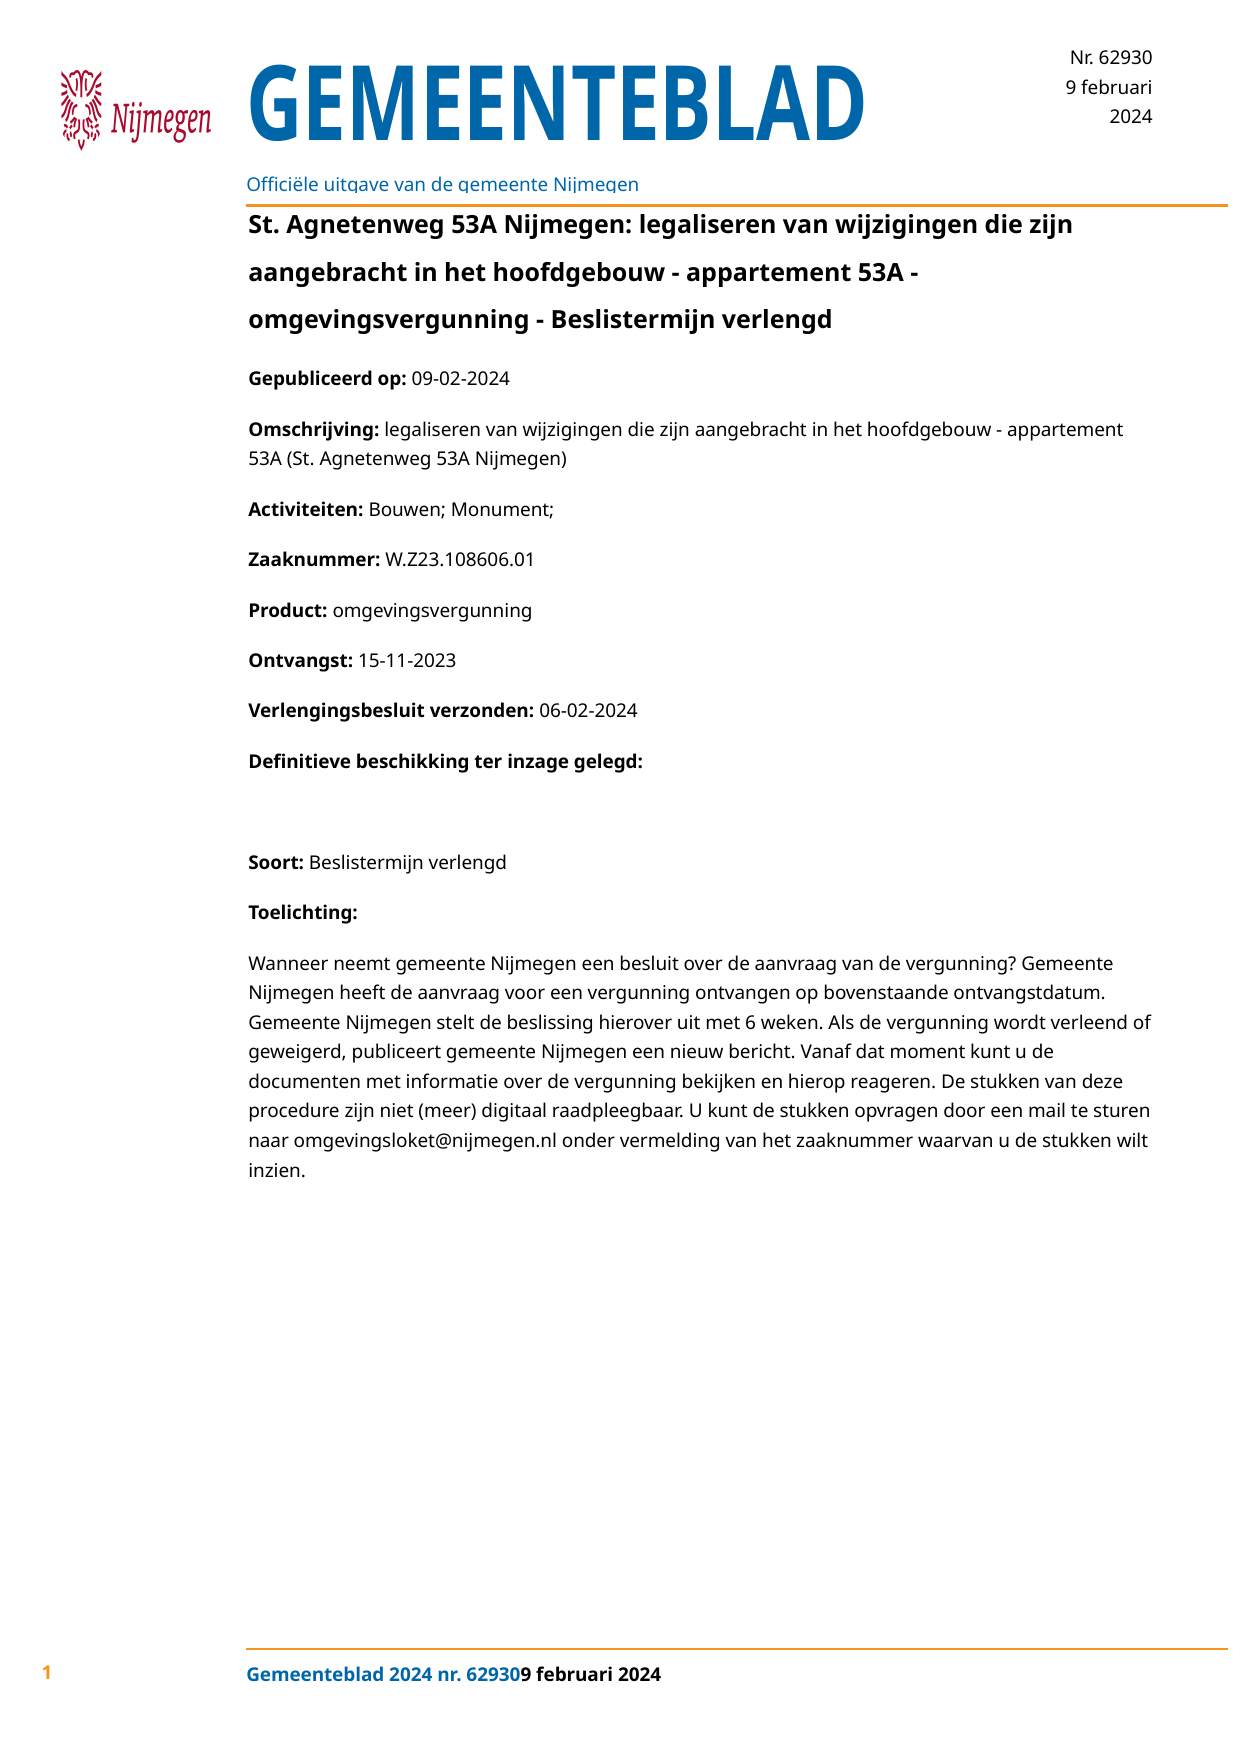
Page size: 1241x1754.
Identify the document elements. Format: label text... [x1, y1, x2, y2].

picture [41, 47, 231, 172]
text Zaaknummer: W.Z23.108606.01 [248, 546, 1152, 572]
text Wanneer neemt gemeente Nijmegen een besluit over de aanvraag van de vergunning? Gemeente Nijmegen heeft de aanvraag voor een vergunning ontvangen op bovenstaande ontvangstdatum. Gemeente Nijmegen stelt de beslissing hierover uit met 6 weken. Als de vergunning wordt verleend of geweigerd, publiceert gemeente Nijmegen een nieuw bericht. Vanaf dat moment kunt u de documenten met informatie over de vergunning bekijken en hierop reageren. De stukken van deze procedure zijn niet (meer) digitaal raadpleegbaar. U kunt de stukken opvragen door een mail te sturen naar omgevingsloket@nijmegen.nl onder vermelding van het zaaknummer waarvan u de stukken wilt inzien. [248, 950, 1152, 1182]
text Toelichting: [248, 899, 1152, 925]
text Product: omgevingsvergunning [248, 597, 1152, 622]
text Omschrijving: legaliseren van wijzigingen die zijn aangebracht in het hoofdgebouw - appartement 53A (St. Agnetenweg 53A Nijmegen) [248, 416, 1152, 471]
text Definitieve beschikking ter inzage gelegd: [248, 748, 1152, 774]
text Verlengingsbesluit verzonden: 06-02-2024 [248, 698, 1152, 723]
text St. Agnetenweg 53A Nijmegen: legaliseren van wijzigingen die zijn aangebracht in het hoofdgebouw - appartement 53A - omgevingsvergunning - Beslistermijn verlengd [248, 207, 1152, 336]
text Soort: Beslistermijn verlengd [248, 849, 1152, 874]
text Activiteiten: Bouwen; Monument; [248, 496, 1152, 522]
text Gepubliceerd op: 09-02-2024 [248, 366, 1152, 391]
text Ontvangst: 15-11-2023 [248, 647, 1152, 673]
